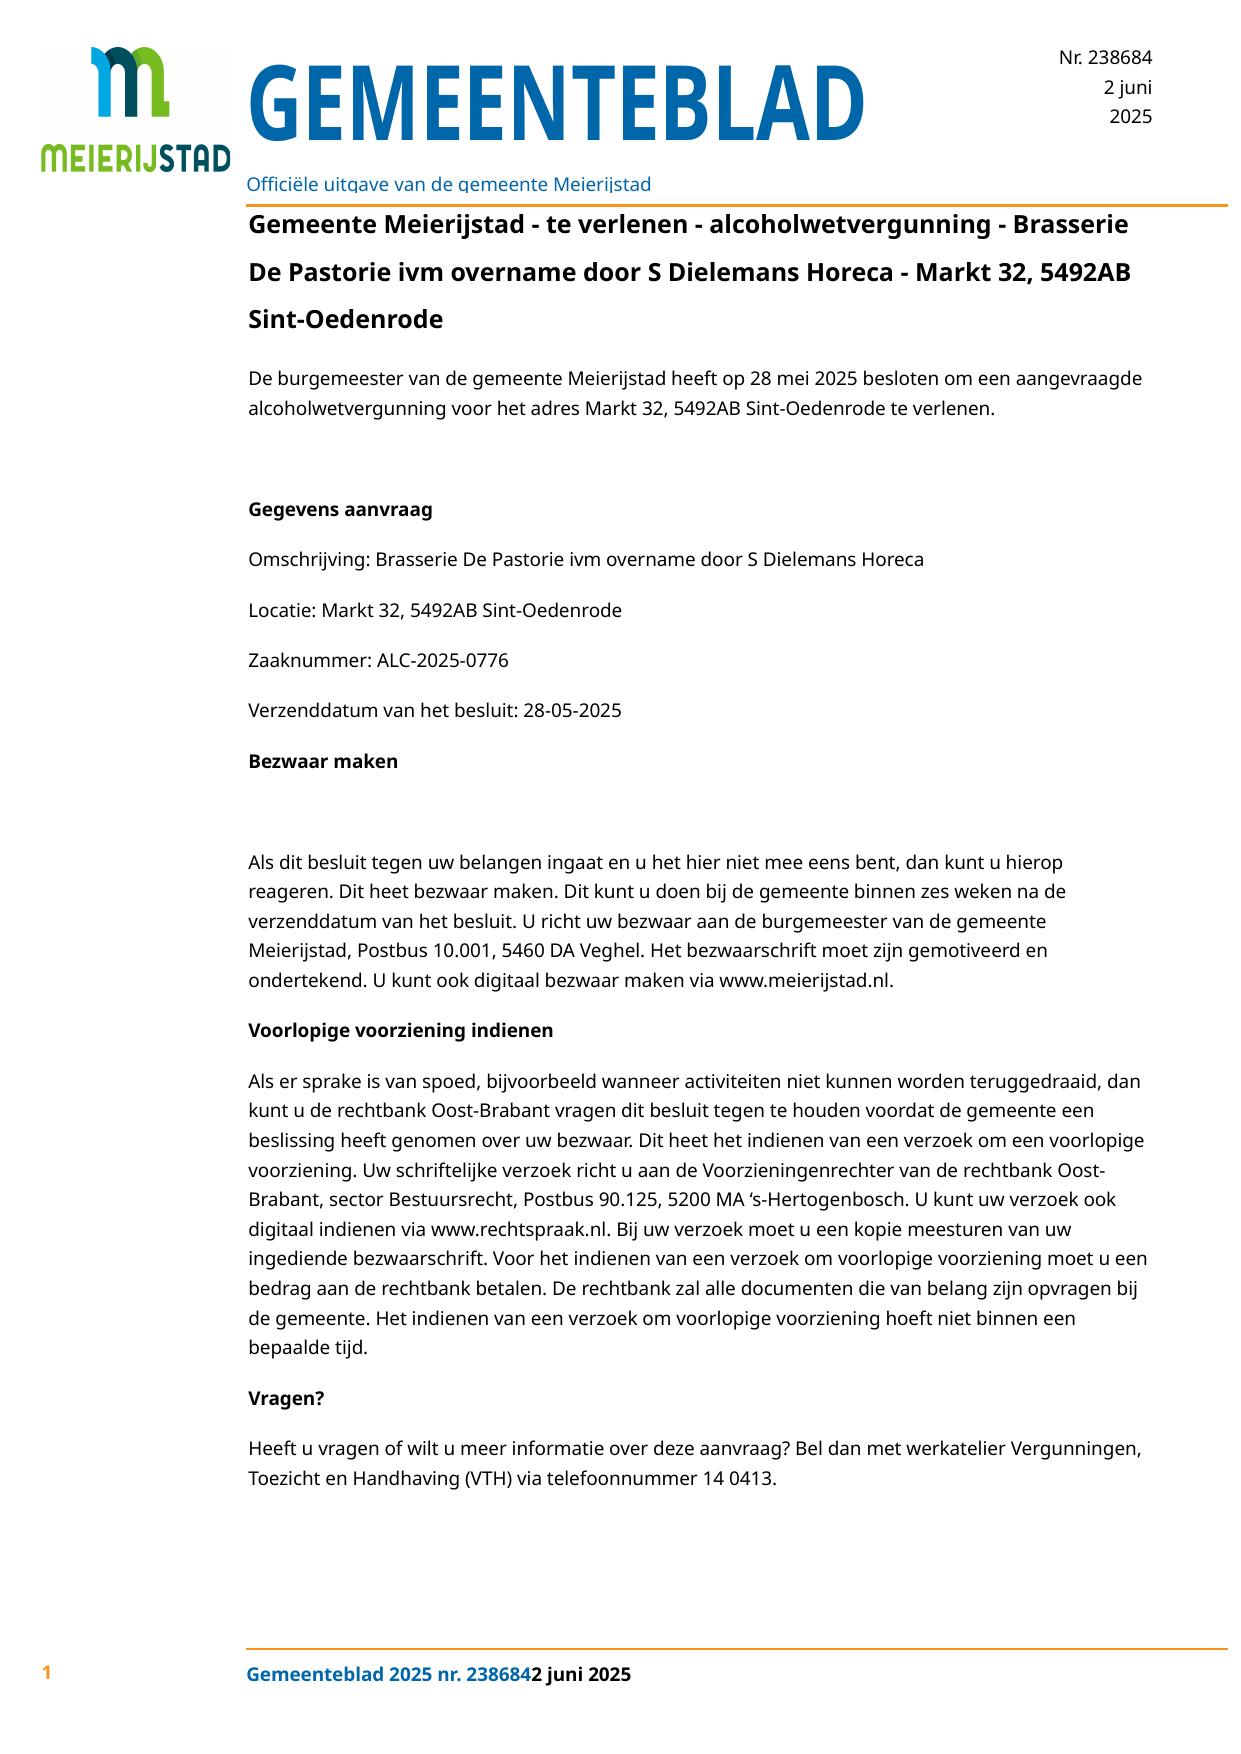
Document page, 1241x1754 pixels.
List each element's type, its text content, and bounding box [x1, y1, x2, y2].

text Verzenddatum van het besluit: 28-05-2025 [248, 698, 1152, 723]
text Vragen? [248, 1385, 1152, 1410]
text De burgemeester van de gemeente Meierijstad heeft op 28 mei 2025 besloten om een aangevraagde alcoholwetvergunning voor het adres Markt 32, 5492AB Sint-Oedenrode te verlenen. [248, 366, 1152, 421]
text Als dit besluit tegen uw belangen ingaat en u het hier niet mee eens bent, dan kunt u hierop reageren. Dit heet bezwaar maken. Dit kunt u doen bij de gemeente binnen zes weken na de verzenddatum van het besluit. U richt uw bezwaar aan de burgemeester van de gemeente Meierijstad, Postbus 10.001, 5460 DA Veghel. Het bezwaarschrift moet zijn gemotiveerd en ondertekend. U kunt ook digitaal bezwaar maken via www.meierijstad.nl. [248, 849, 1152, 993]
text Bezwaar maken [248, 748, 1152, 774]
text Locatie: Markt 32, 5492AB Sint-Oedenrode [248, 597, 1152, 622]
text Omschrijving: Brasserie De Pastorie ivm overname door S Dielemans Horeca [248, 546, 1152, 572]
text Als er sprake is van spoed, bijvoorbeeld wanneer activiteiten niet kunnen worden teruggedraaid, dan kunt u de rechtbank Oost-Brabant vragen dit besluit tegen te houden voordat de gemeente een beslissing heeft genomen over uw bezwaar. Dit heet het indienen van een verzoek om een voorlopige voorziening. Uw schriftelijke verzoek richt u aan de Voorzieningenrechter van de rechtbank Oost-Brabant, sector Bestuursrecht, Postbus 90.125, 5200 MA ‘s-Hertogenbosch. U kunt uw verzoek ook digitaal indienen via www.rechtspraak.nl. Bij uw verzoek moet u een kopie meesturen van uw ingediende bezwaarschrift. Voor het indienen van een verzoek om voorlopige voorziening moet u een bedrag aan de rechtbank betalen. De rechtbank zal alle documenten die van belang zijn opvragen bij de gemeente. Het indienen van een verzoek om voorlopige voorziening hoeft niet binnen een bepaalde tijd. [248, 1068, 1152, 1360]
text Voorlopige voorziening indienen [248, 1018, 1152, 1043]
text Gemeente Meierijstad - te verlenen - alcoholwetvergunning - Brasserie De Pastorie ivm overname door S Dielemans Horeca - Markt 32, 5492AB Sint-Oedenrode [248, 207, 1152, 336]
text Zaaknummer: ALC-2025-0776 [248, 647, 1152, 673]
picture [41, 47, 231, 172]
text Gegevens aanvraag [248, 496, 1152, 522]
text Heeft u vragen of wilt u meer informatie over deze aanvraag? Bel dan met werkatelier Vergunningen, Toezicht en Handhaving (VTH) via telefoonnummer 14 0413. [248, 1435, 1152, 1490]
